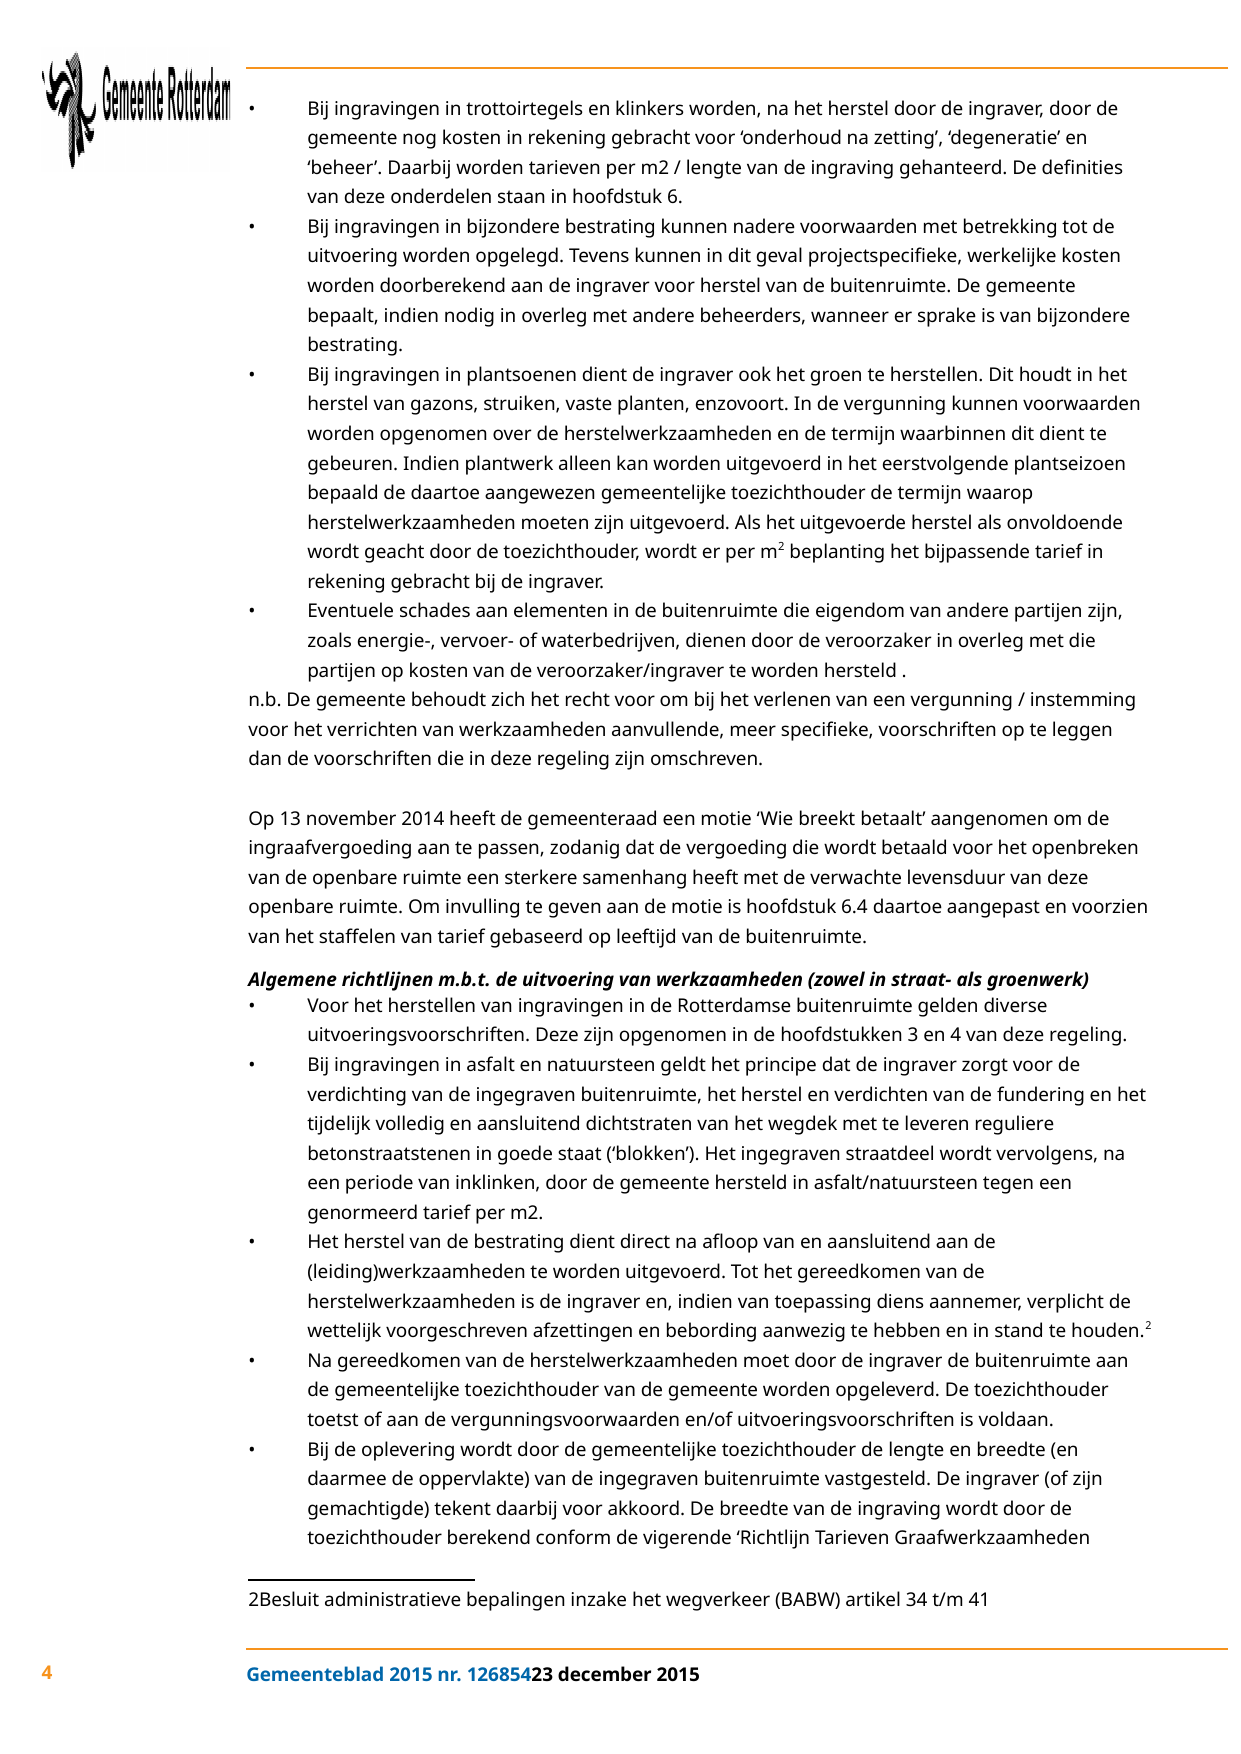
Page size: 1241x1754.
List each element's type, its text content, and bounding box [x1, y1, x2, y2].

list Bij ingravingen in plantsoenen dient de ingraver ook het groen te herstellen. Dit houdt in het herstel van gazons, struiken, vaste planten, enzovoort. In de vergunning kunnen voorwaarden worden opgenomen over de herstelwerkzaamheden en de termijn waarbinnen dit dient te gebeuren. Indien plantwerk alleen kan worden uitgevoerd in het eerstvolgende plantseizoen bepaald de daartoe aangewezen gemeentelijke toezichthouder de termijn waarop herstelwerkzaamheden moeten zijn uitgevoerd. Als het uitgevoerde herstel als onvoldoende wordt geacht door de toezichthouder, wordt er per m2 beplanting het bijpassende tarief in rekening gebracht bij de ingraver. [248, 361, 1152, 594]
list Het herstel van de bestrating dient direct na afloop van en aansluitend aan de (leiding)werkzaamheden te worden uitgevoerd. Tot het gereedkomen van de herstelwerkzaamheden is de ingraver en, indien van toepassing diens aannemer, verplicht de wettelijk voorgeschreven afzettingen en bebording aanwezig te hebben en in stand te houden. [248, 1229, 1152, 1343]
list Bij de oplevering wordt door de gemeentelijke toezichthouder de lengte en breedte (en daarmee de oppervlakte) van de ingegraven buitenruimte vastgesteld. De ingraver (of zijn gemachtigde) tekent daarbij voor akkoord. De breedte van de ingraving wordt door de toezichthouder berekend conform de vigerende ‘Richtlijn Tarieven Graafwerkzaamheden [248, 1436, 1152, 1550]
list Na gereedkomen van de herstelwerkzaamheden moet door de ingraver de buitenruimte aan de gemeentelijke toezichthouder van de gemeente worden opgeleverd. De toezichthouder toetst of aan de vergunningsvoorwaarden en/of uitvoeringsvoorschriften is voldaan. [248, 1347, 1152, 1432]
text Op 13 november 2014 heeft de gemeenteraad een motie ‘Wie breekt betaalt’ aangenomen om de ingraafvergoeding aan te passen, zodanig dat de vergoeding die wordt betaald voor het openbreken van de openbare ruimte een sterkere samenhang heeft met de verwachte levensduur van deze openbare ruimte. Om invulling te geven aan de motie is hoofdstuk 6.4 daartoe aangepast en voorzien van het staffelen van tarief gebaseerd op leeftijd van de buitenruimte. [248, 805, 1152, 949]
list Eventuele schades aan elementen in de buitenruimte die eigendom van andere partijen zijn, zoals energie-, vervoer- of waterbedrijven, dienen door de veroorzaker in overleg met die partijen op kosten van de veroorzaker/ingraver te worden hersteld . [248, 598, 1152, 683]
list Besluit administratieve bepalingen inzake het wegverkeer (BABW) artikel 34 t/m 41 [248, 1586, 1152, 1612]
list Bij ingravingen in asfalt en natuursteen geldt het principe dat de ingraver zorgt voor de verdichting van de ingegraven buitenruimte, het herstel en verdichten van de fundering en het tijdelijk volledig en aansluitend dichtstraten van het wegdek met te leveren reguliere betonstraatstenen in goede staat (‘blokken’). Het ingegraven straatdeel wordt vervolgens, na een periode van inklinken, door de gemeente hersteld in asfalt/natuursteen tegen een genormeerd tarief per m2. [248, 1051, 1152, 1225]
list Bij ingravingen in trottoirtegels en klinkers worden, na het herstel door de ingraver, door de gemeente nog kosten in rekening gebracht voor ‘onderhoud na zetting’, ‘degeneratie’ en ‘beheer’. Daarbij worden tarieven per m2 / lengte van de ingraving gehanteerd. De definities van deze onderdelen staan in hoofdstuk 6. [248, 95, 1152, 209]
text n.b. De gemeente behoudt zich het recht voor om bij het verlenen van een vergunning / instemming voor het verrichten van werkzaamheden aanvullende, meer specifieke, voorschriften op te leggen dan de voorschriften die in deze regeling zijn omschreven. [248, 686, 1152, 771]
text Algemene richtlijnen m.b.t. de uitvoering van werkzaamheden (zowel in straat- als groenwerk) [248, 966, 1152, 992]
list Bij ingravingen in bijzondere bestrating kunnen nadere voorwaarden met betrekking tot de uitvoering worden opgelegd. Tevens kunnen in dit geval projectspecifieke, werkelijke kosten worden doorberekend aan de ingraver voor herstel van de buitenruimte. De gemeente bepaalt, indien nodig in overleg met andere beheerders, wanneer er sprake is van bijzondere bestrating. [248, 213, 1152, 357]
picture [41, 47, 231, 172]
list Voor het herstellen van ingravingen in de Rotterdamse buitenruimte gelden diverse uitvoeringsvoorschriften. Deze zijn opgenomen in de hoofdstukken 3 en 4 van deze regeling. [248, 992, 1152, 1047]
